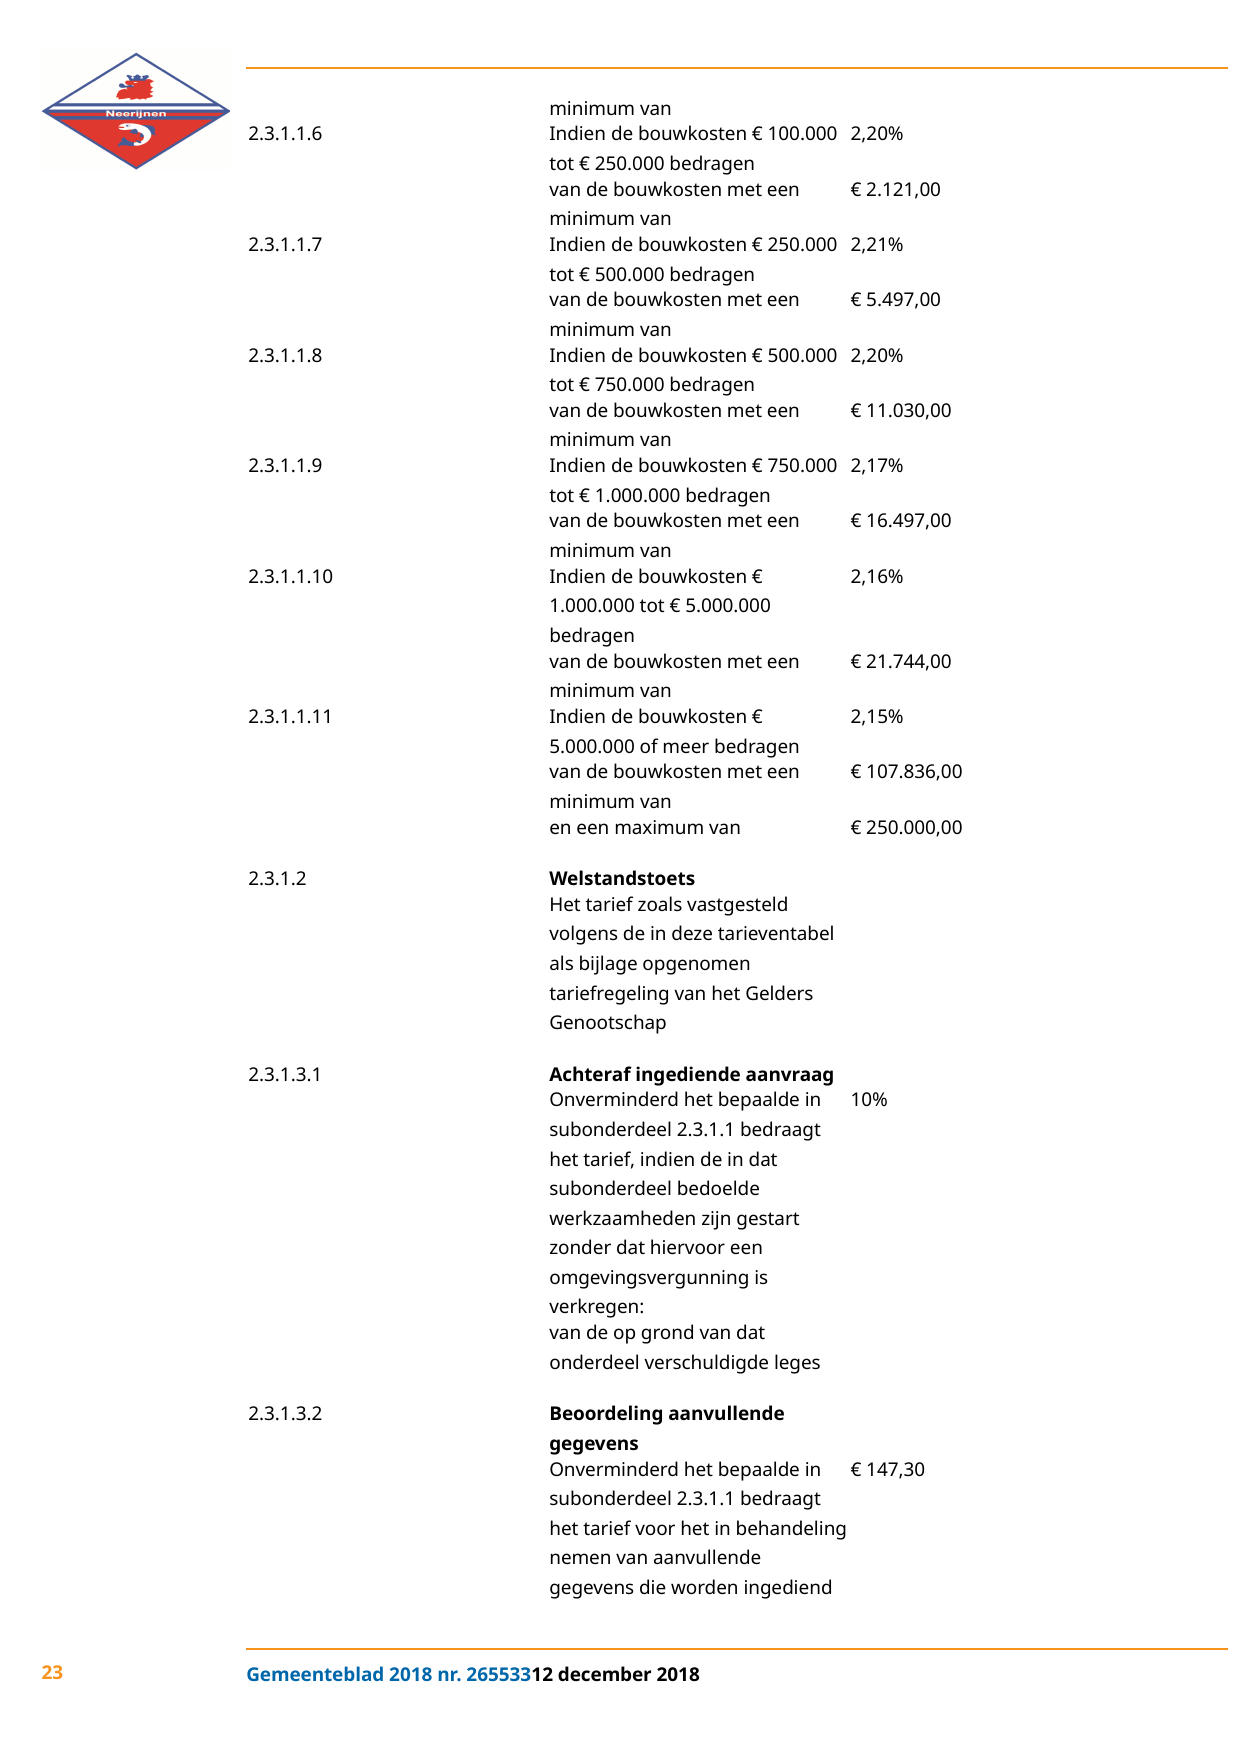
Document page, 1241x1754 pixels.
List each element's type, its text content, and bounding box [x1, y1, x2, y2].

table_cell € 16.497,00 [850, 508, 1152, 563]
table_cell 2.3.1.3.1 [248, 1061, 549, 1087]
table_cell [850, 95, 1152, 121]
picture [41, 47, 231, 172]
table_cell Het tarief zoals vastgesteld volgens de in deze tarieventabel als bijlage opgenomen tariefregeling van het Gelders Genootschap [549, 891, 850, 1035]
table_cell van de bouwkosten met een minimum van [549, 759, 850, 814]
table_cell 2,20% [850, 121, 1152, 176]
table_cell [248, 1375, 549, 1400]
table_cell 2.3.1.3.2 [248, 1400, 549, 1456]
table_cell Welstandstoets [549, 865, 850, 891]
table_cell [248, 1456, 549, 1600]
table_cell [248, 1035, 549, 1061]
table_cell € 21.744,00 [850, 648, 1152, 703]
table_cell € 107.836,00 [850, 759, 1152, 814]
table_cell 2,16% [850, 563, 1152, 648]
table_cell [549, 1035, 850, 1061]
table_cell [549, 840, 850, 865]
table_cell Onverminderd het bepaalde in subonderdeel 2.3.1.1 bedraagt het tarief, indien de in dat subonderdeel bedoelde werkzaamheden zijn gestart zonder dat hiervoor een omgevingsvergunning is verkregen: [549, 1087, 850, 1319]
table_cell [850, 865, 1152, 891]
table_cell 2,15% [850, 703, 1152, 758]
table_cell Onverminderd het bepaalde in subonderdeel 2.3.1.1 bedraagt het tarief voor het in behandeling nemen van aanvullende gegevens die worden ingediend [549, 1456, 850, 1600]
table_cell [850, 891, 1152, 1035]
table_cell [850, 1035, 1152, 1061]
table_cell van de bouwkosten met een minimum van [549, 508, 850, 563]
table_cell [850, 1400, 1152, 1456]
table_cell Indien de bouwkosten € 250.000 tot € 500.000 bedragen [549, 231, 850, 286]
table_cell van de bouwkosten met een minimum van [549, 648, 850, 703]
table_cell 2.3.1.1.9 [248, 453, 549, 563]
table_cell minimum van [549, 95, 850, 121]
table_cell 2.3.1.1.10 [248, 563, 549, 703]
table_cell 2.3.1.1.7 [248, 231, 549, 342]
table_cell € 250.000,00 [850, 814, 1152, 839]
table_cell € 11.030,00 [850, 397, 1152, 452]
table_cell [248, 95, 549, 121]
table_cell en een maximum van [549, 814, 850, 839]
table_cell [248, 1319, 549, 1375]
table_cell 2,21% [850, 231, 1152, 286]
table_cell Indien de bouwkosten € 100.000 tot € 250.000 bedragen [549, 121, 850, 176]
table_cell [248, 891, 549, 1035]
table_cell 2.3.1.1.11 [248, 703, 549, 839]
table_cell [850, 1375, 1152, 1400]
table_cell 2,17% [850, 453, 1152, 508]
table_cell 10% [850, 1087, 1152, 1319]
table_cell Beoordeling aanvullende gegevens [549, 1400, 850, 1456]
table_cell van de op grond van dat onderdeel verschuldigde leges [549, 1319, 850, 1375]
table_cell Indien de bouwkosten € 5.000.000 of meer bedragen [549, 703, 850, 758]
table_cell van de bouwkosten met een minimum van [549, 176, 850, 231]
table_cell Indien de bouwkosten € 500.000 tot € 750.000 bedragen [549, 342, 850, 397]
table_cell 2.3.1.2 [248, 865, 549, 891]
table_cell [248, 840, 549, 865]
table_cell Indien de bouwkosten € 1.000.000 tot € 5.000.000 bedragen [549, 563, 850, 648]
table_cell € 5.497,00 [850, 286, 1152, 342]
table_cell [850, 1319, 1152, 1375]
table_cell [549, 1375, 850, 1400]
table_cell Indien de bouwkosten € 750.000 tot € 1.000.000 bedragen [549, 453, 850, 508]
table_cell van de bouwkosten met een minimum van [549, 286, 850, 342]
table_cell Achteraf ingediende aanvraag [549, 1061, 850, 1087]
table_cell [850, 840, 1152, 865]
table_cell [248, 1087, 549, 1319]
table_cell van de bouwkosten met een minimum van [549, 397, 850, 452]
table_cell 2.3.1.1.8 [248, 342, 549, 452]
table_cell € 2.121,00 [850, 176, 1152, 231]
table_cell € 147,30 [850, 1456, 1152, 1600]
table_cell [850, 1061, 1152, 1087]
table_cell 2,20% [850, 342, 1152, 397]
table_cell 2.3.1.1.6 [248, 121, 549, 231]
